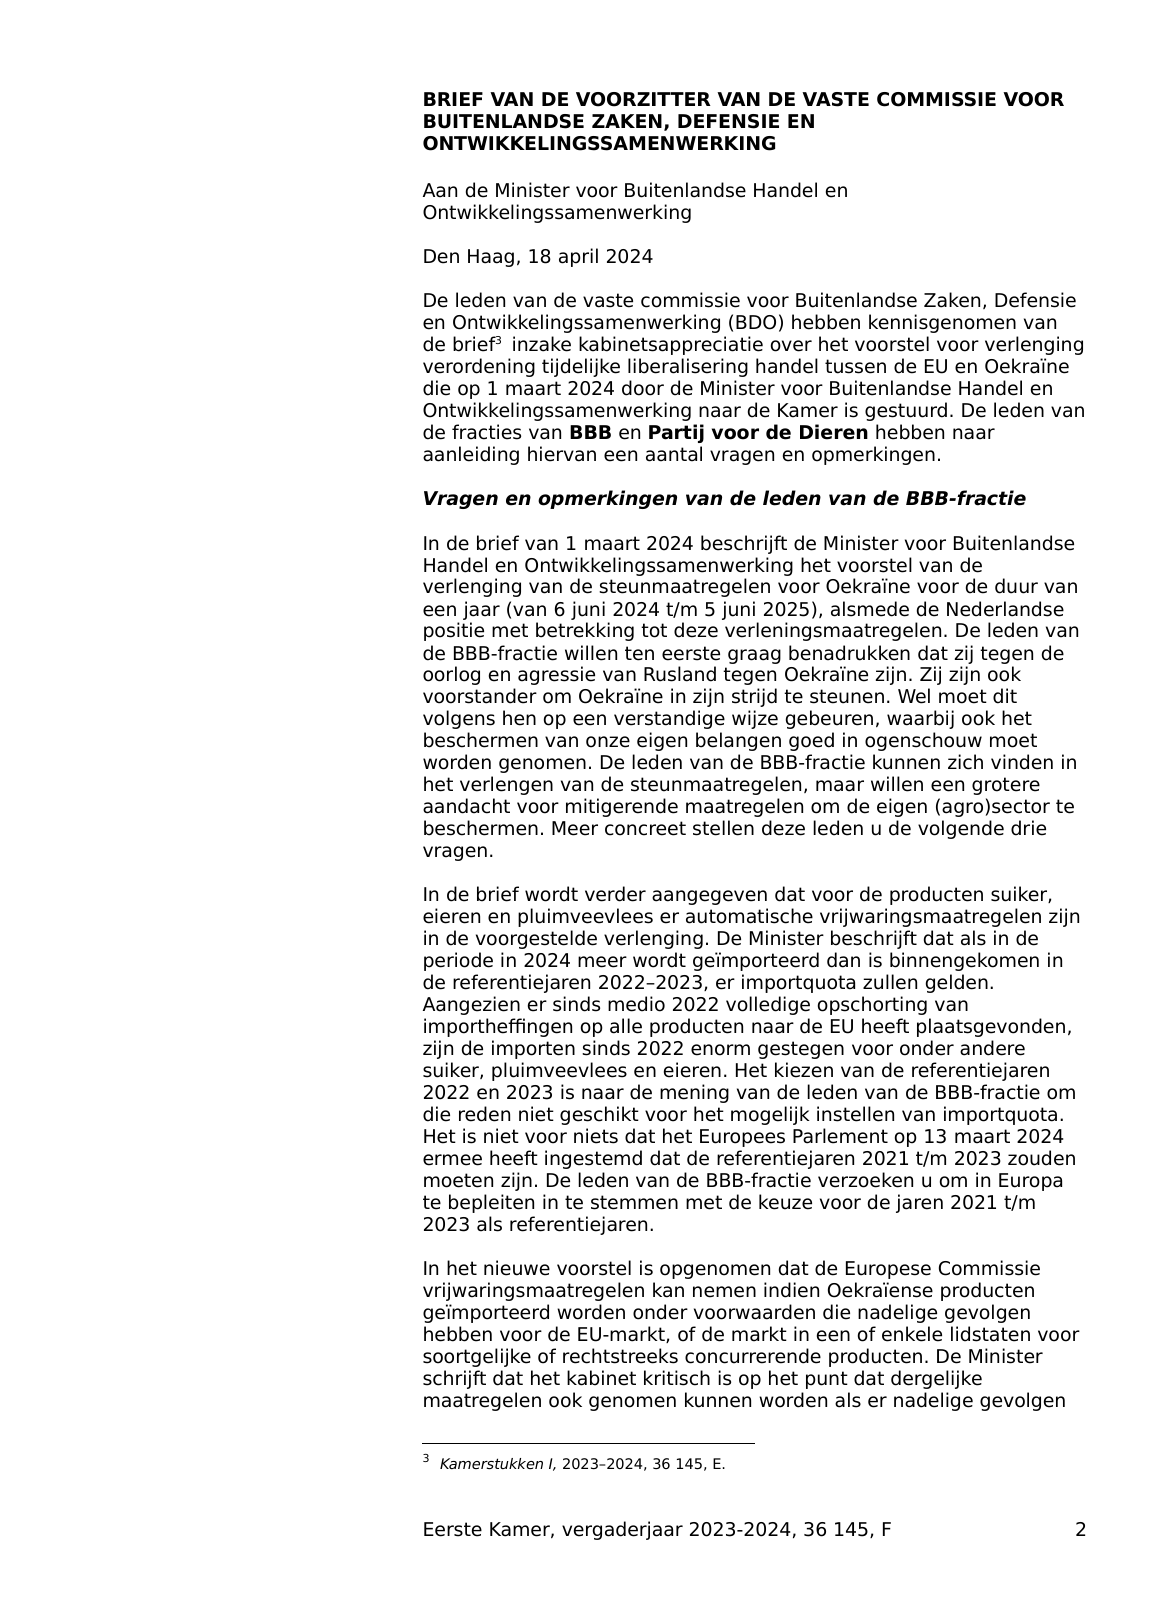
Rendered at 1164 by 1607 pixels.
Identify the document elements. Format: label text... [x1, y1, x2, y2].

subtitle Vragen en opmerkingen van de leden van de BBB-fractie [422, 488, 1087, 510]
text De leden van de vaste commissie voor Buitenlandse Zaken, Defensie en Ontwikkelingssamenwerking (BDO) hebben kennisgenomen van de brief inzake kabinetsappreciatie over het voorstel voor verlenging verordening tijdelijke liberalisering handel tussen de EU en Oekraïne die op 1 maart 2024 door de Minister voor Buitenlandse Handel en Ontwikkelingssamenwerking naar de Kamer is gestuurd. De leden van de fracties van BBB en Partij voor de Dieren hebben naar aanleiding hiervan een aantal vragen en opmerkingen. [422, 290, 1087, 466]
text Kamerstukken I, 2023–2024, 36 145, E. [422, 1452, 1087, 1474]
text In de brief wordt verder aangegeven dat voor de producten suiker, eieren en pluimveevlees er automatische vrijwaringsmaatregelen zijn in de voorgestelde verlenging. De Minister beschrijft dat als in de periode in 2024 meer wordt geïmporteerd dan is binnengekomen in de referentiejaren 2022–2023, er importquota zullen gelden. Aangezien er sinds medio 2022 volledige opschorting van importheffingen op alle producten naar de EU heeft plaatsgevonden, zijn de importen sinds 2022 enorm gestegen voor onder andere suiker, pluimveevlees en eieren. Het kiezen van de referentiejaren 2022 en 2023 is naar de mening van de leden van de BBB-fractie om die reden niet geschikt voor het mogelijk instellen van importquota. Het is niet voor niets dat het Europees Parlement op 13 maart 2024 ermee heeft ingestemd dat de referentiejaren 2021 t/m 2023 zouden moeten zijn. De leden van de BBB-fractie verzoeken u om in Europa te bepleiten in te stemmen met de keuze voor de jaren 2021 t/m 2023 als referentiejaren. [422, 884, 1087, 1236]
text In het nieuwe voorstel is opgenomen dat de Europese Commissie vrijwaringsmaatregelen kan nemen indien Oekraïense producten geïmporteerd worden onder voorwaarden die nadelige gevolgen hebben voor de EU-markt, of de markt in een of enkele lidstaten voor soortgelijke of rechtstreeks concurrerende producten. De Minister schrijft dat het kabinet kritisch is op het punt dat dergelijke maatregelen ook genomen kunnen worden als er nadelige gevolgen [422, 1258, 1087, 1412]
subtitle BRIEF VAN DE VOORZITTER VAN DE VASTE COMMISSIE VOOR BUITENLANDSE ZAKEN, DEFENSIE EN ONTWIKKELINGSSAMENWERKING [422, 89, 1087, 155]
text Aan de Minister voor Buitenlandse Handel en Ontwikkelingssamenwerking [422, 180, 1087, 224]
text In de brief van 1 maart 2024 beschrijft de Minister voor Buitenlandse Handel en Ontwikkelingssamenwerking het voorstel van de verlenging van de steunmaatregelen voor Oekraïne voor de duur van een jaar (van 6 juni 2024 t/m 5 juni 2025), alsmede de Nederlandse positie met betrekking tot deze verleningsmaatregelen. De leden van de BBB-fractie willen ten eerste graag benadrukken dat zij tegen de oorlog en agressie van Rusland tegen Oekraïne zijn. Zij zijn ook voorstander om Oekraïne in zijn strijd te steunen. Wel moet dit volgens hen op een verstandige wijze gebeuren, waarbij ook het beschermen van onze eigen belangen goed in ogenschouw moet worden genomen. De leden van de BBB-fractie kunnen zich vinden in het verlengen van de steunmaatregelen, maar willen een grotere aandacht voor mitigerende maatregelen om de eigen (agro)sector te beschermen. Meer concreet stellen deze leden u de volgende drie vragen. [422, 532, 1087, 862]
text Den Haag, 18 april 2024 [422, 246, 1087, 268]
